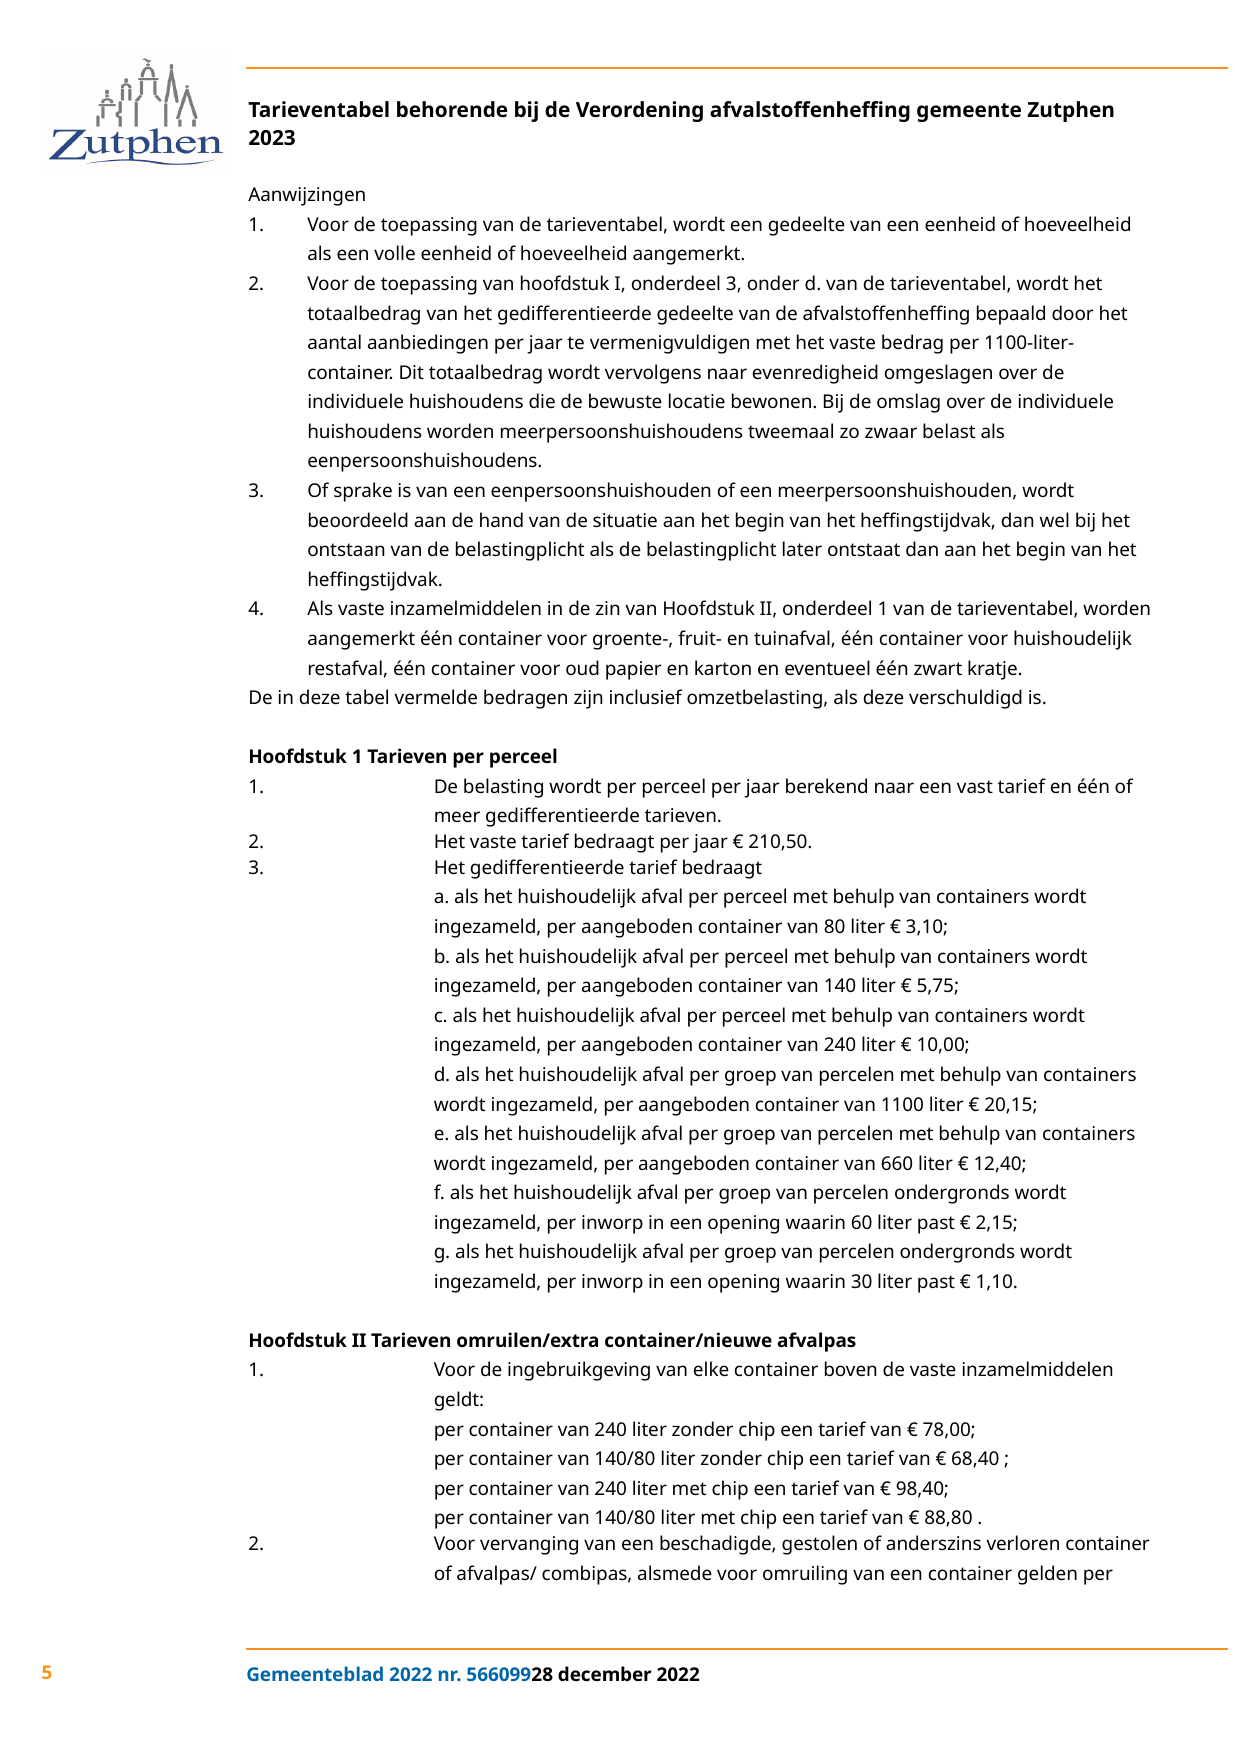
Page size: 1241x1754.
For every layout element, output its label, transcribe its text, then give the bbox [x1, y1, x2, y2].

table_cell Het gedifferentieerde tarief bedraagt a. als het huishoudelijk afval per perceel met behulp van containers wordt ingezameld, per aangeboden container van 80 liter € 3,10; b. als het huishoudelijk afval per perceel met behulp van containers wordt ingezameld, per aangeboden container van 140 liter € 5,75; c. als het huishoudelijk afval per perceel met behulp van containers wordt ingezameld, per aangeboden container van 240 liter € 10,00; d. als het huishoudelijk afval per groep van percelen met behulp van containers wordt ingezameld, per aangeboden container van 1100 liter € 20,15; e. als het huishoudelijk afval per groep van percelen met behulp van containers wordt ingezameld, per aangeboden container van 660 liter € 12,40; f. als het huishoudelijk afval per groep van percelen ondergronds wordt ingezameld, per inworp in een opening waarin 60 liter past € 2,15; g. als het huishoudelijk afval per groep van percelen ondergronds wordt ingezameld, per inworp in een opening waarin 30 liter past € 1,10. [434, 854, 1152, 1294]
table_cell 2. [248, 829, 433, 854]
table_cell Het vaste tarief bedraagt per jaar € 210,50. [434, 829, 1152, 854]
table_header Voor de ingebruikgeving van elke container boven de vaste inzamelmiddelen geldt: per container van 240 liter zonder chip een tarief van € 78,00; per container van 140/80 liter zonder chip een tarief van € 68,40 ; per container van 240 liter met chip een tarief van € 98,40; per container van 140/80 liter met chip een tarief van € 88,80 . [434, 1357, 1152, 1530]
list Als vaste inzamelmiddelen in de zin van Hoofdstuk II, onderdeel 1 van de tarieventabel, worden aangemerkt één container voor groente-, fruit- en tuinafval, één container voor huishoudelijk restafval, één container voor oud papier en karton en eventueel één zwart kratje. [248, 596, 1152, 680]
text Tarieventabel behorende bij de Verordening afvalstoffenheffing gemeente Zutphen 2023 [248, 95, 1152, 152]
text Hoofdstuk 1 Tarieven per perceel [248, 743, 1152, 769]
text De in deze tabel vermelde bedragen zijn inclusief omzetbelasting, als deze verschuldigd is. [248, 684, 1152, 710]
text Hoofdstuk II Tarieven omruilen/extra container/nieuwe afvalpas [248, 1327, 1152, 1353]
list Voor de toepassing van de tarieventabel, wordt een gedeelte van een eenheid of hoeveelheid als een volle eenheid of hoeveelheid aangemerkt. [248, 211, 1152, 266]
list Voor de toepassing van hoofdstuk I, onderdeel 3, onder d. van de tarieventabel, wordt het totaalbedrag van het gedifferentieerde gedeelte van de afvalstoffenheffing bepaald door het aantal aanbiedingen per jaar te vermenigvuldigen met het vaste bedrag per 1100-liter-container. Dit totaalbedrag wordt vervolgens naar evenredigheid omgeslagen over de individuele huishoudens die de bewuste locatie bewonen. Bij de omslag over de individuele huishoudens worden meerpersoonshuishoudens tweemaal zo zwaar belast als eenpersoonshuishoudens. [248, 270, 1152, 473]
table_header 1. [248, 1357, 433, 1530]
table_cell 2. [248, 1530, 433, 1586]
table_cell 3. [248, 854, 433, 1294]
list Of sprake is van een eenpersoonshuishouden of een meerpersoonshuishouden, wordt beoordeeld aan de hand van de situatie aan het begin van het heffingstijdvak, dan wel bij het ontstaan van de belastingplicht als de belastingplicht later ontstaat dan aan het begin van het heffingstijdvak. [248, 477, 1152, 592]
picture [41, 47, 231, 172]
table_header De belasting wordt per perceel per jaar berekend naar een vast tarief en één of meer gedifferentieerde tarieven. [434, 773, 1152, 828]
table_cell Voor vervanging van een beschadigde, gestolen of anderszins verloren container of afvalpas/ combipas, alsmede voor omruiling van een container gelden per [434, 1530, 1152, 1586]
table_header 1. [248, 773, 433, 828]
text Aanwijzingen [248, 181, 1152, 207]
